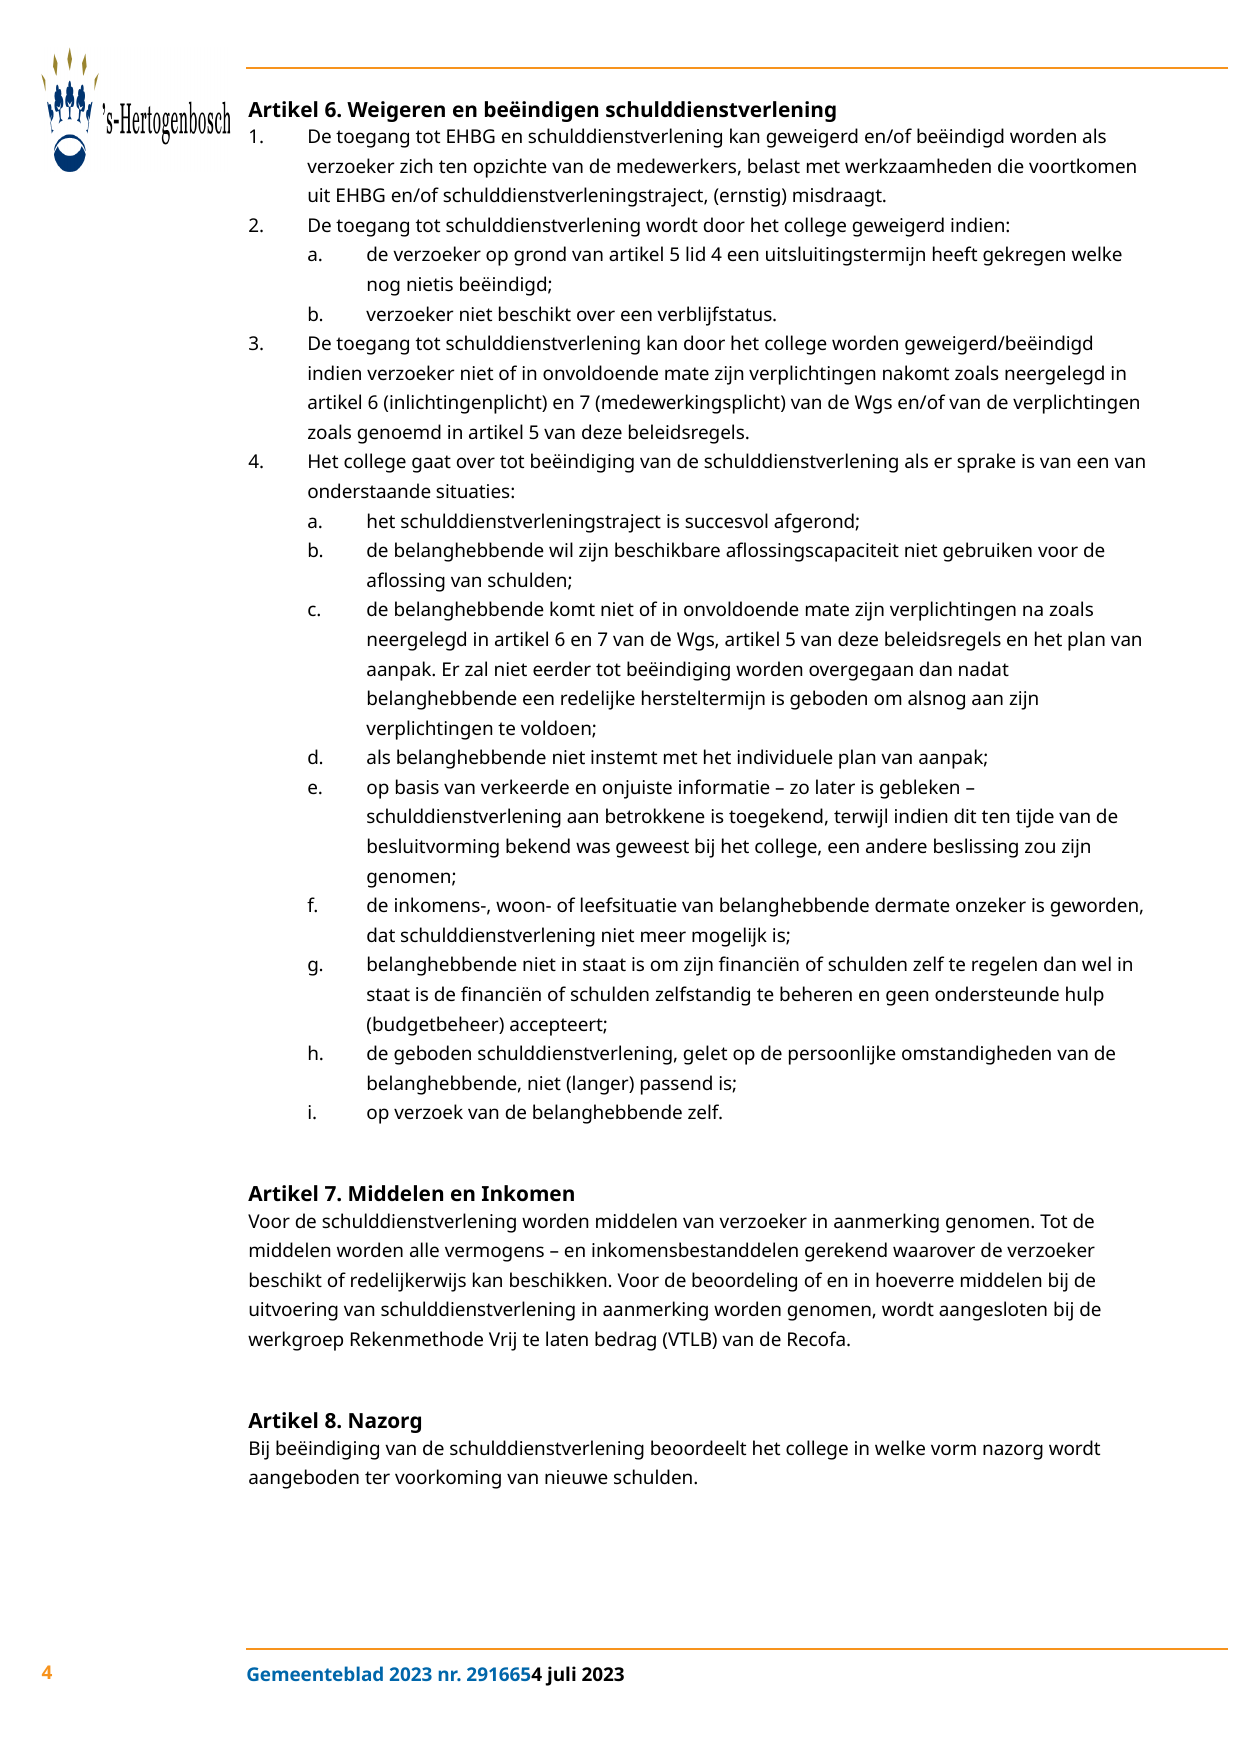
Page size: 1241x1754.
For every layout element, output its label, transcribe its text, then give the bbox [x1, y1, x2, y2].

text Artikel 7. Middelen en Inkomen [248, 1179, 1152, 1208]
list de verzoeker op grond van artikel 5 lid 4 een uitsluitingstermijn heeft gekregen welke nog nietis beëindigd; [307, 242, 1152, 297]
list De toegang tot EHBG en schulddienstverlening kan geweigerd en/of beëindigd worden als verzoeker zich ten opzichte van de medewerkers, belast met werkzaamheden die voortkomen uit EHBG en/of schulddienstverleningstraject, (ernstig) misdraagt. [248, 123, 1152, 208]
text Artikel 8. Nazorg [248, 1406, 1152, 1435]
list de belanghebbende komt niet of in onvoldoende mate zijn verplichtingen na zoals neergelegd in artikel 6 en 7 van de Wgs, artikel 5 van deze beleidsregels en het plan van aanpak. Er zal niet eerder tot beëindiging worden overgegaan dan nadat belanghebbende een redelijke hersteltermijn is geboden om alsnog aan zijn verplichtingen te voldoen; [307, 597, 1152, 741]
list als belanghebbende niet instemt met het individuele plan van aanpak; [307, 744, 1152, 770]
list op basis van verkeerde en onjuiste informatie – zo later is gebleken – schulddienstverlening aan betrokkene is toegekend, terwijl indien dit ten tijde van de besluitvorming bekend was geweest bij het college, een andere beslissing zou zijn genomen; [307, 774, 1152, 888]
list de geboden schulddienstverlening, gelet op de persoonlijke omstandigheden van de belanghebbende, niet (langer) passend is; [307, 1040, 1152, 1096]
text Voor de schulddienstverlening worden middelen van verzoeker in aanmerking genomen. Tot de middelen worden alle vermogens – en inkomensbestanddelen gerekend waarover de verzoeker beschikt of redelijkerwijs kan beschikken. Voor de beoordeling of en in hoeverre middelen bij de uitvoering van schulddienstverlening in aanmerking worden genomen, wordt aangesloten bij de werkgroep Rekenmethode Vrij te laten bedrag (VTLB) van de Recofa. [248, 1208, 1152, 1352]
list De toegang tot schulddienstverlening wordt door het college geweigerd indien: [248, 212, 1152, 238]
list De toegang tot schulddienstverlening kan door het college worden geweigerd/beëindigd indien verzoeker niet of in onvoldoende mate zijn verplichtingen nakomt zoals neergelegd in artikel 6 (inlichtingenplicht) en 7 (medewerkingsplicht) van de Wgs en/of van de verplichtingen zoals genoemd in artikel 5 van deze beleidsregels. [248, 330, 1152, 445]
list de belanghebbende wil zijn beschikbare aflossingscapaciteit niet gebruiken voor de aflossing van schulden; [307, 537, 1152, 593]
list belanghebbende niet in staat is om zijn financiën of schulden zelf te regelen dan wel in staat is de financiën of schulden zelfstandig te beheren en geen ondersteunde hulp (budgetbeheer) accepteert; [307, 952, 1152, 1036]
list het schulddienstverleningstraject is succesvol afgerond; [307, 508, 1152, 533]
text Artikel 6. Weigeren en beëindigen schulddienstverlening [248, 95, 1152, 123]
list verzoeker niet beschikt over een verblijfstatus. [307, 301, 1152, 326]
list de inkomens-, woon- of leefsituatie van belanghebbende dermate onzeker is geworden, dat schulddienstverlening niet meer mogelijk is; [307, 892, 1152, 948]
text Bij beëindiging van de schulddienstverlening beoordeelt het college in welke vorm nazorg wordt aangeboden ter voorkoming van nieuwe schulden. [248, 1435, 1152, 1490]
list Het college gaat over tot beëindiging van de schulddienstverlening als er sprake is van een van onderstaande situaties: [248, 449, 1152, 504]
picture [41, 47, 231, 172]
list op verzoek van de belanghebbende zelf. [307, 1099, 1152, 1125]
